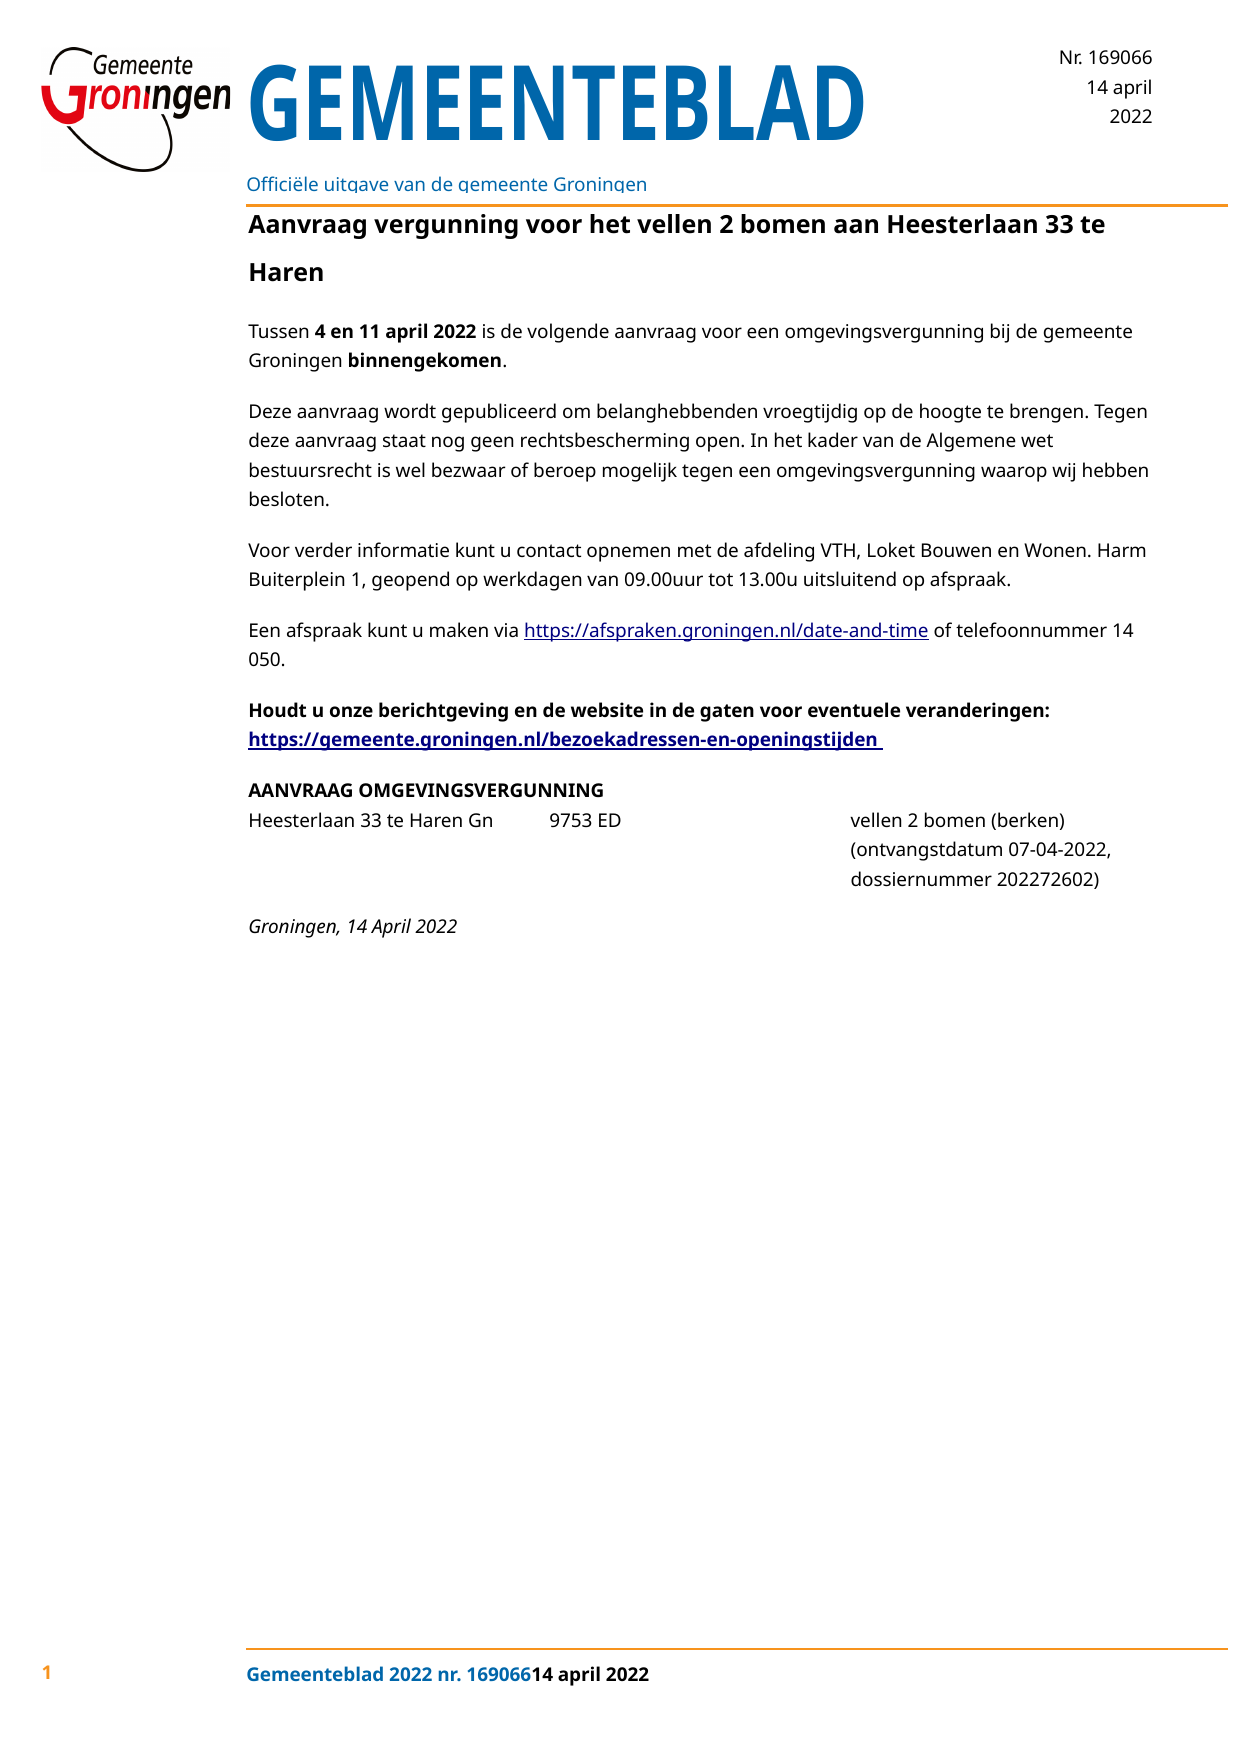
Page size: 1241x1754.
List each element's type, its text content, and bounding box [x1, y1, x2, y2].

table_header 9753 ED [549, 807, 850, 892]
text Tussen 4 en 11 april 2022 is de volgende aanvraag voor een omgevingsvergunning bij de gemeente Groningen binnengekomen. [248, 318, 1152, 373]
table_header vellen 2 bomen (berken) (ontvangstdatum 07-04-2022, dossiernummer 202272602) [850, 807, 1152, 892]
text Houdt u onze berichtgeving en de website in de gaten voor eventuele veranderingen: https://gemeente.groningen.nl/bezoekadressen-en-openingstijden [248, 697, 1152, 752]
text Deze aanvraag wordt gepubliceerd om belanghebbenden vroegtijdig op de hoogte te brengen. Tegen deze aanvraag staat nog geen rechtsbescherming open. In het kader van de Algemene wet bestuursrecht is wel bezwaar of beroep mogelijk tegen een omgevingsvergunning waarop wij hebben besloten. [248, 398, 1152, 512]
text Voor verder informatie kunt u contact opnemen met de afdeling VTH, Loket Bouwen en Wonen. Harm Buiterplein 1, geopend op werkdagen van 09.00uur tot 13.00u uitsluitend op afspraak. [248, 537, 1152, 592]
text Groningen, 14 April 2022 [248, 913, 1152, 939]
picture [41, 47, 231, 172]
table_header Heesterlaan 33 te Haren Gn [248, 807, 549, 892]
text AANVRAAG OMGEVINGSVERGUNNING [248, 777, 1152, 803]
text Een afspraak kunt u maken via https://afspraken.groningen.nl/date-and-time of telefoonnummer 14 050. [248, 617, 1152, 672]
text Aanvraag vergunning voor het vellen 2 bomen aan Heesterlaan 33 te Haren [248, 207, 1152, 288]
